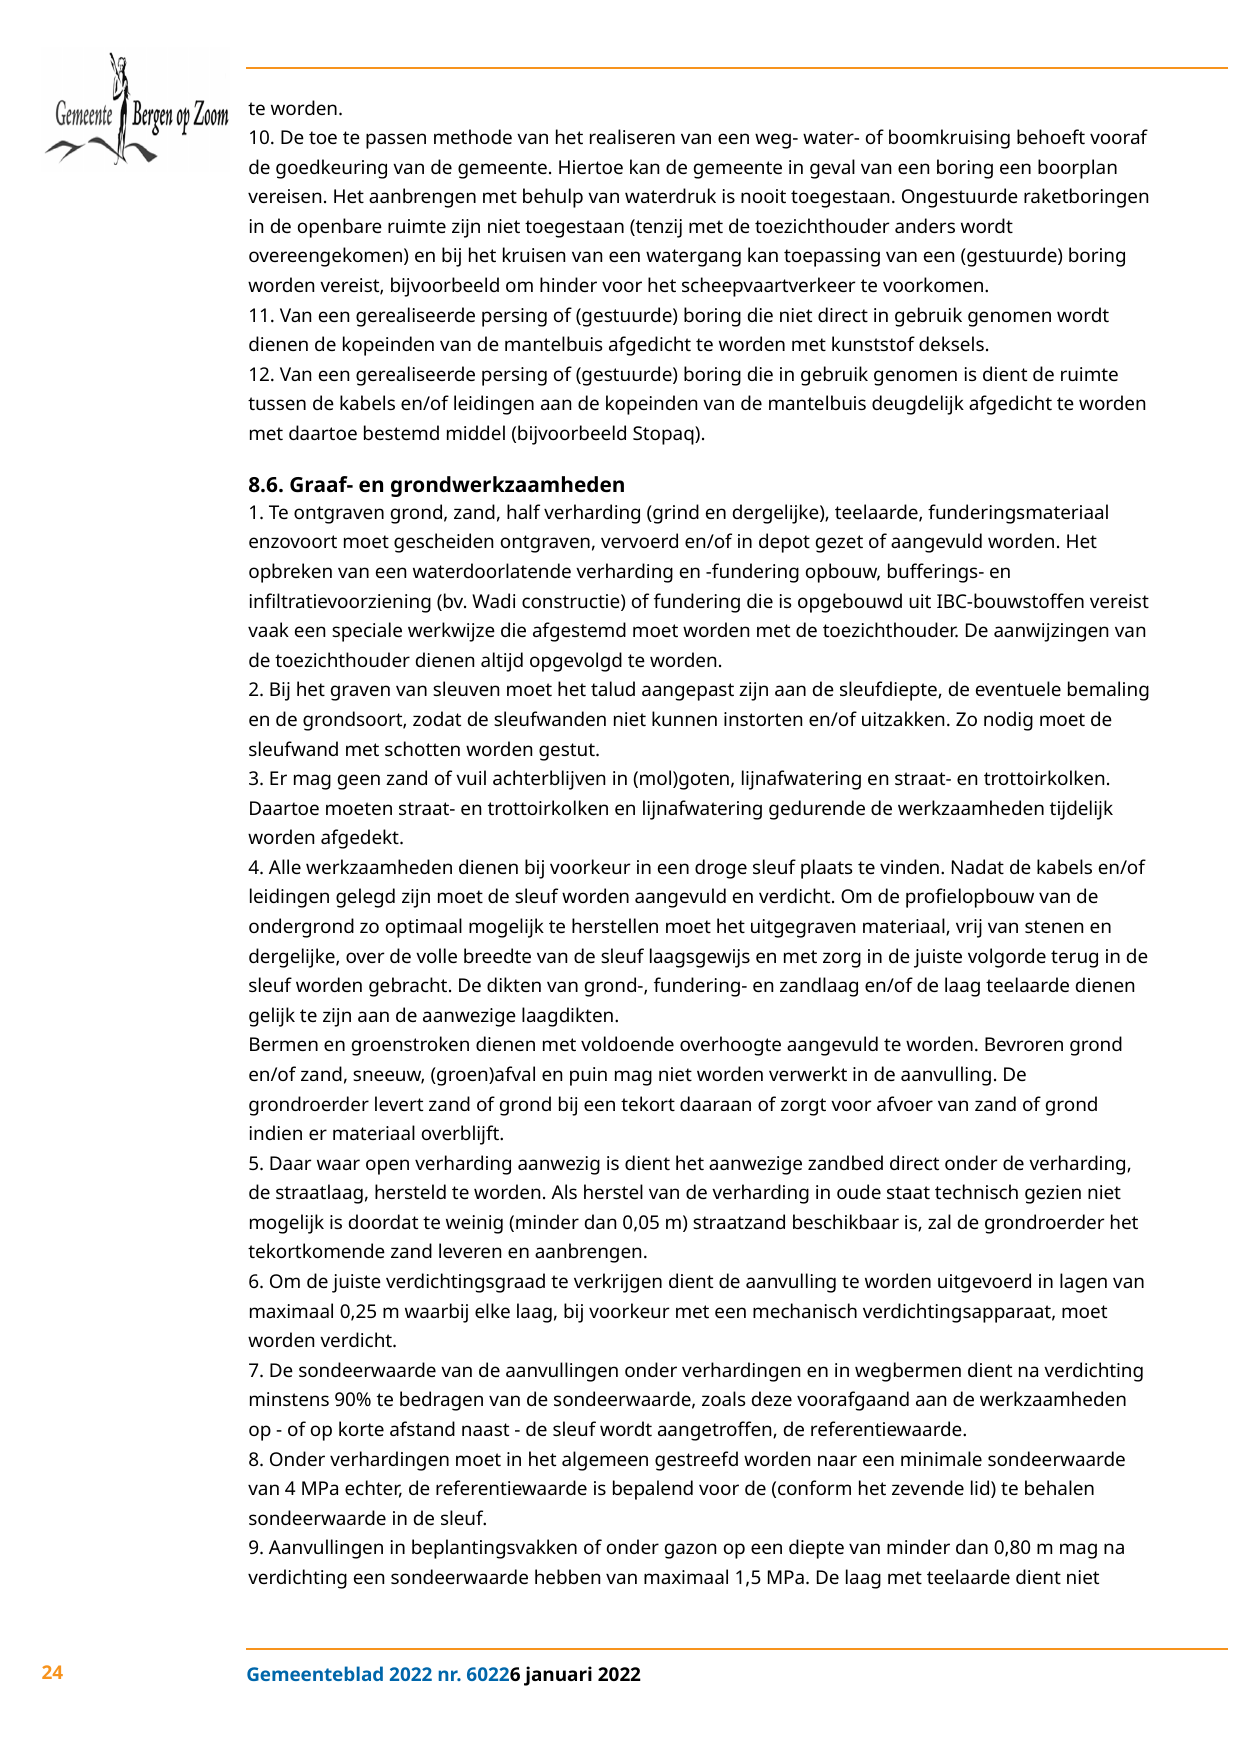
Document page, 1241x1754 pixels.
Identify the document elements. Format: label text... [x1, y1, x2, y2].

text 4. Alle werkzaamheden dienen bij voorkeur in een droge sleuf plaats te vinden. Nadat de kabels en/of leidingen gelegd zijn moet de sleuf worden aangevuld en verdicht. Om de profielopbouw van de ondergrond zo optimaal mogelijk te herstellen moet het uitgegraven materiaal, vrij van stenen en dergelijke, over de volle breedte van de sleuf laagsgewijs en met zorg in de juiste volgorde terug in de sleuf worden gebracht. De dikten van grond-, fundering- en zandlaag en/of de laag teelaarde dienen gelijk te zijn aan de aanwezige laagdikten. [248, 854, 1152, 1028]
text 1. Te ontgraven grond, zand, half verharding (grind en dergelijke), teelaarde, funderingsmateriaal enzovoort moet gescheiden ontgraven, vervoerd en/of in depot gezet of aangevuld worden. Het opbreken van een waterdoorlatende verharding en -fundering opbouw, bufferings- en infiltratievoorziening (bv. Wadi constructie) of fundering die is opgebouwd uit IBC-bouwstoffen vereist vaak een speciale werkwijze die afgestemd moet worden met de toezichthouder. De aanwijzingen van de toezichthouder dienen altijd opgevolgd te worden. [248, 499, 1152, 673]
text 8.6. Graaf- en grondwerkzaamheden [248, 471, 1152, 499]
text 12. Van een gerealiseerde persing of (gestuurde) boring die in gebruik genomen is dient de ruimte tussen de kabels en/of leidingen aan de kopeinden van de mantelbuis deugdelijk afgedicht te worden met daartoe bestemd middel (bijvoorbeeld Stopaq). [248, 361, 1152, 446]
text 11. Van een gerealiseerde persing of (gestuurde) boring die niet direct in gebruik genomen wordt dienen de kopeinden van de mantelbuis afgedicht te worden met kunststof deksels. [248, 302, 1152, 357]
text 6. Om de juiste verdichtingsgraad te verkrijgen dient de aanvulling te worden uitgevoerd in lagen van maximaal 0,25 m waarbij elke laag, bij voorkeur met een mechanisch verdichtingsapparaat, moet worden verdicht. [248, 1268, 1152, 1353]
text 3. Er mag geen zand of vuil achterblijven in (mol)goten, lijnafwatering en straat- en trottoirkolken. Daartoe moeten straat- en trottoirkolken en lijnafwatering gedurende de werkzaamheden tijdelijk worden afgedekt. [248, 765, 1152, 850]
text 9. Aanvullingen in beplantingsvakken of onder gazon op een diepte van minder dan 0,80 m mag na verdichting een sondeerwaarde hebben van maximaal 1,5 MPa. De laag met teelaarde dient niet [248, 1534, 1152, 1590]
picture [41, 47, 231, 172]
text 10. De toe te passen methode van het realiseren van een weg- water- of boomkruising behoeft vooraf de goedkeuring van de gemeente. Hiertoe kan de gemeente in geval van een boring een boorplan vereisen. Het aanbrengen met behulp van waterdruk is nooit toegestaan. Ongestuurde raketboringen in de openbare ruimte zijn niet toegestaan (tenzij met de toezichthouder anders wordt overeengekomen) en bij het kruisen van een watergang kan toepassing van een (gestuurde) boring worden vereist, bijvoorbeeld om hinder voor het scheepvaartverkeer te voorkomen. [248, 124, 1152, 298]
text Bermen en groenstroken dienen met voldoende overhoogte aangevuld te worden. Bevroren grond en/of zand, sneeuw, (groen)afval en puin mag niet worden verwerkt in de aanvulling. De grondroerder levert zand of grond bij een tekort daaraan of zorgt voor afvoer van zand of grond indien er materiaal overblijft. [248, 1032, 1152, 1146]
text 8. Onder verhardingen moet in het algemeen gestreefd worden naar een minimale sondeerwaarde van 4 MPa echter, de referentiewaarde is bepalend voor de (conform het zevende lid) te behalen sondeerwaarde in de sleuf. [248, 1446, 1152, 1531]
text 7. De sondeerwaarde van de aanvullingen onder verhardingen en in wegbermen dient na verdichting minstens 90% te bedragen van de sondeerwaarde, zoals deze voorafgaand aan de werkzaamheden op - of op korte afstand naast - de sleuf wordt aangetroffen, de referentiewaarde. [248, 1357, 1152, 1442]
text te worden. [248, 95, 1152, 121]
text 2. Bij het graven van sleuven moet het talud aangepast zijn aan de sleufdiepte, de eventuele bemaling en de grondsoort, zodat de sleufwanden niet kunnen instorten en/of uitzakken. Zo nodig moet de sleufwand met schotten worden gestut. [248, 677, 1152, 761]
text 5. Daar waar open verharding aanwezig is dient het aanwezige zandbed direct onder de verharding, de straatlaag, hersteld te worden. Als herstel van de verharding in oude staat technisch gezien niet mogelijk is doordat te weinig (minder dan 0,05 m) straatzand beschikbaar is, zal de grondroerder het tekortkomende zand leveren en aanbrengen. [248, 1150, 1152, 1264]
